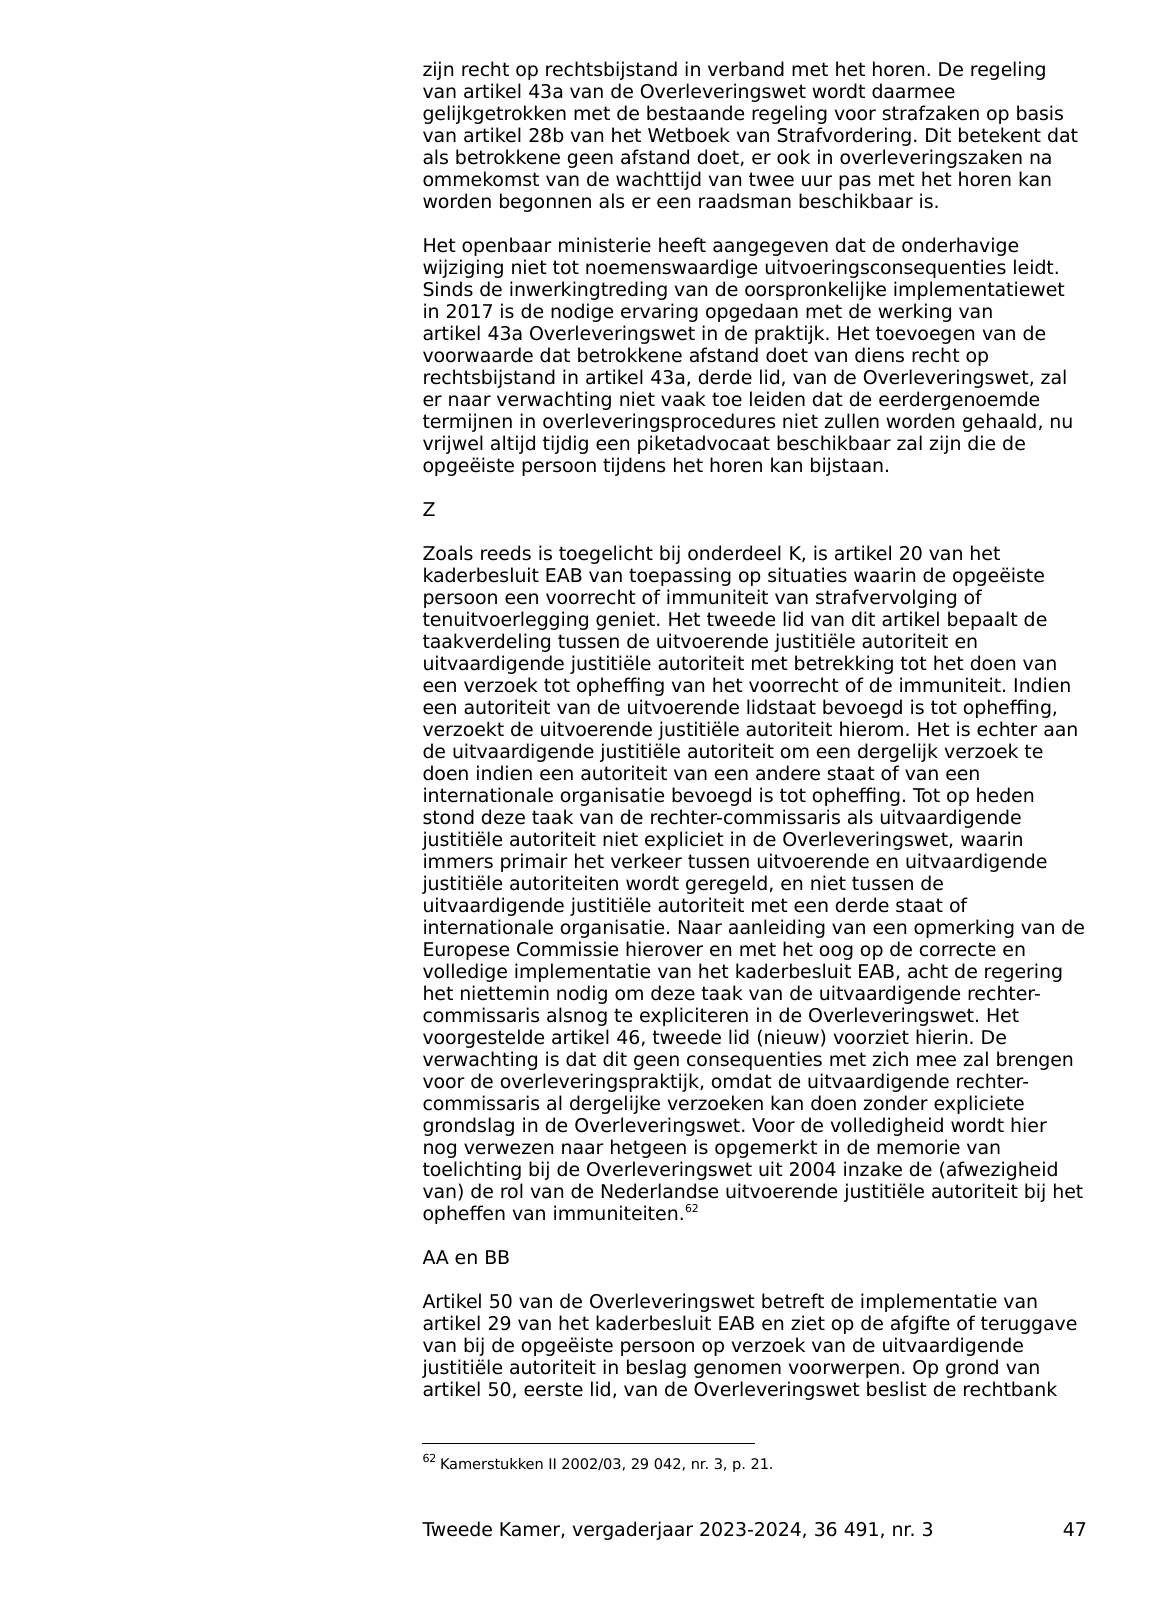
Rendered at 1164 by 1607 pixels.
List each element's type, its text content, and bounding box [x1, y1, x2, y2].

text Het openbaar ministerie heeft aangegeven dat de onderhavige wijziging niet tot noemenswaardige uitvoeringsconsequenties leidt. Sinds de inwerkingtreding van de oorspronkelijke implementatiewet in 2017 is de nodige ervaring opgedaan met de werking van artikel 43a Overleveringswet in de praktijk. Het toevoegen van de voorwaarde dat betrokkene afstand doet van diens recht op rechtsbijstand in artikel 43a, derde lid, van de Overleveringswet, zal er naar verwachting niet vaak toe leiden dat de eerdergenoemde termijnen in overleveringsprocedures niet zullen worden gehaald, nu vrijwel altijd tijdig een piketadvocaat beschikbaar zal zijn die de opgeëiste persoon tijdens het horen kan bijstaan. [422, 235, 1087, 477]
text Zoals reeds is toegelicht bij onderdeel K, is artikel 20 van het kaderbesluit EAB van toepassing op situaties waarin de opgeëiste persoon een voorrecht of immuniteit van strafvervolging of tenuitvoerlegging geniet. Het tweede lid van dit artikel bepaalt de taakverdeling tussen de uitvoerende justitiële autoriteit en uitvaardigende justitiële autoriteit met betrekking tot het doen van een verzoek tot opheffing van het voorrecht of de immuniteit. Indien een autoriteit van de uitvoerende lidstaat bevoegd is tot opheffing, verzoekt de uitvoerende justitiële autoriteit hierom. Het is echter aan de uitvaardigende justitiële autoriteit om een dergelijk verzoek te doen indien een autoriteit van een andere staat of van een internationale organisatie bevoegd is tot opheffing. Tot op heden stond deze taak van de rechter-commissaris als uitvaardigende justitiële autoriteit niet expliciet in de Overleveringswet, waarin immers primair het verkeer tussen uitvoerende en uitvaardigende justitiële autoriteiten wordt geregeld, en niet tussen de uitvaardigende justitiële autoriteit met een derde staat of internationale organisatie. Naar aanleiding van een opmerking van de Europese Commissie hierover en met het oog op de correcte en volledige implementatie van het kaderbesluit EAB, acht de regering het niettemin nodig om deze taak van de uitvaardigende rechter-commissaris alsnog te expliciteren in de Overleveringswet. Het voorgestelde artikel 46, tweede lid (nieuw) voorziet hierin. De verwachting is dat dit geen consequenties met zich mee zal brengen voor de overleveringspraktijk, omdat de uitvaardigende rechter-commissaris al dergelijke verzoeken kan doen zonder expliciete grondslag in de Overleveringswet. Voor de volledigheid wordt hier nog verwezen naar hetgeen is opgemerkt in de memorie van toelichting bij de Overleveringswet uit 2004 inzake de (afwezigheid van) de rol van de Nederlandse uitvoerende justitiële autoriteit bij het opheffen van immuniteiten. [422, 543, 1087, 1224]
text zijn recht op rechtsbijstand in verband met het horen. De regeling van artikel 43a van de Overleveringswet wordt daarmee gelijkgetrokken met de bestaande regeling voor strafzaken op basis van artikel 28b van het Wetboek van Strafvordering. Dit betekent dat als betrokkene geen afstand doet, er ook in overleveringszaken na ommekomst van de wachttijd van twee uur pas met het horen kan worden begonnen als er een raadsman beschikbaar is. [422, 59, 1087, 213]
subtitle Z [422, 499, 1087, 521]
subtitle AA en BB [422, 1247, 1087, 1269]
text Artikel 50 van de Overleveringswet betreft de implementatie van artikel 29 van het kaderbesluit EAB en ziet op de afgifte of teruggave van bij de opgeëiste persoon op verzoek van de uitvaardigende justitiële autoriteit in beslag genomen voorwerpen. Op grond van artikel 50, eerste lid, van de Overleveringswet beslist de rechtbank [422, 1291, 1087, 1401]
text Kamerstukken II 2002/03, 29 042, nr. 3, p. 21. [422, 1452, 1087, 1474]
